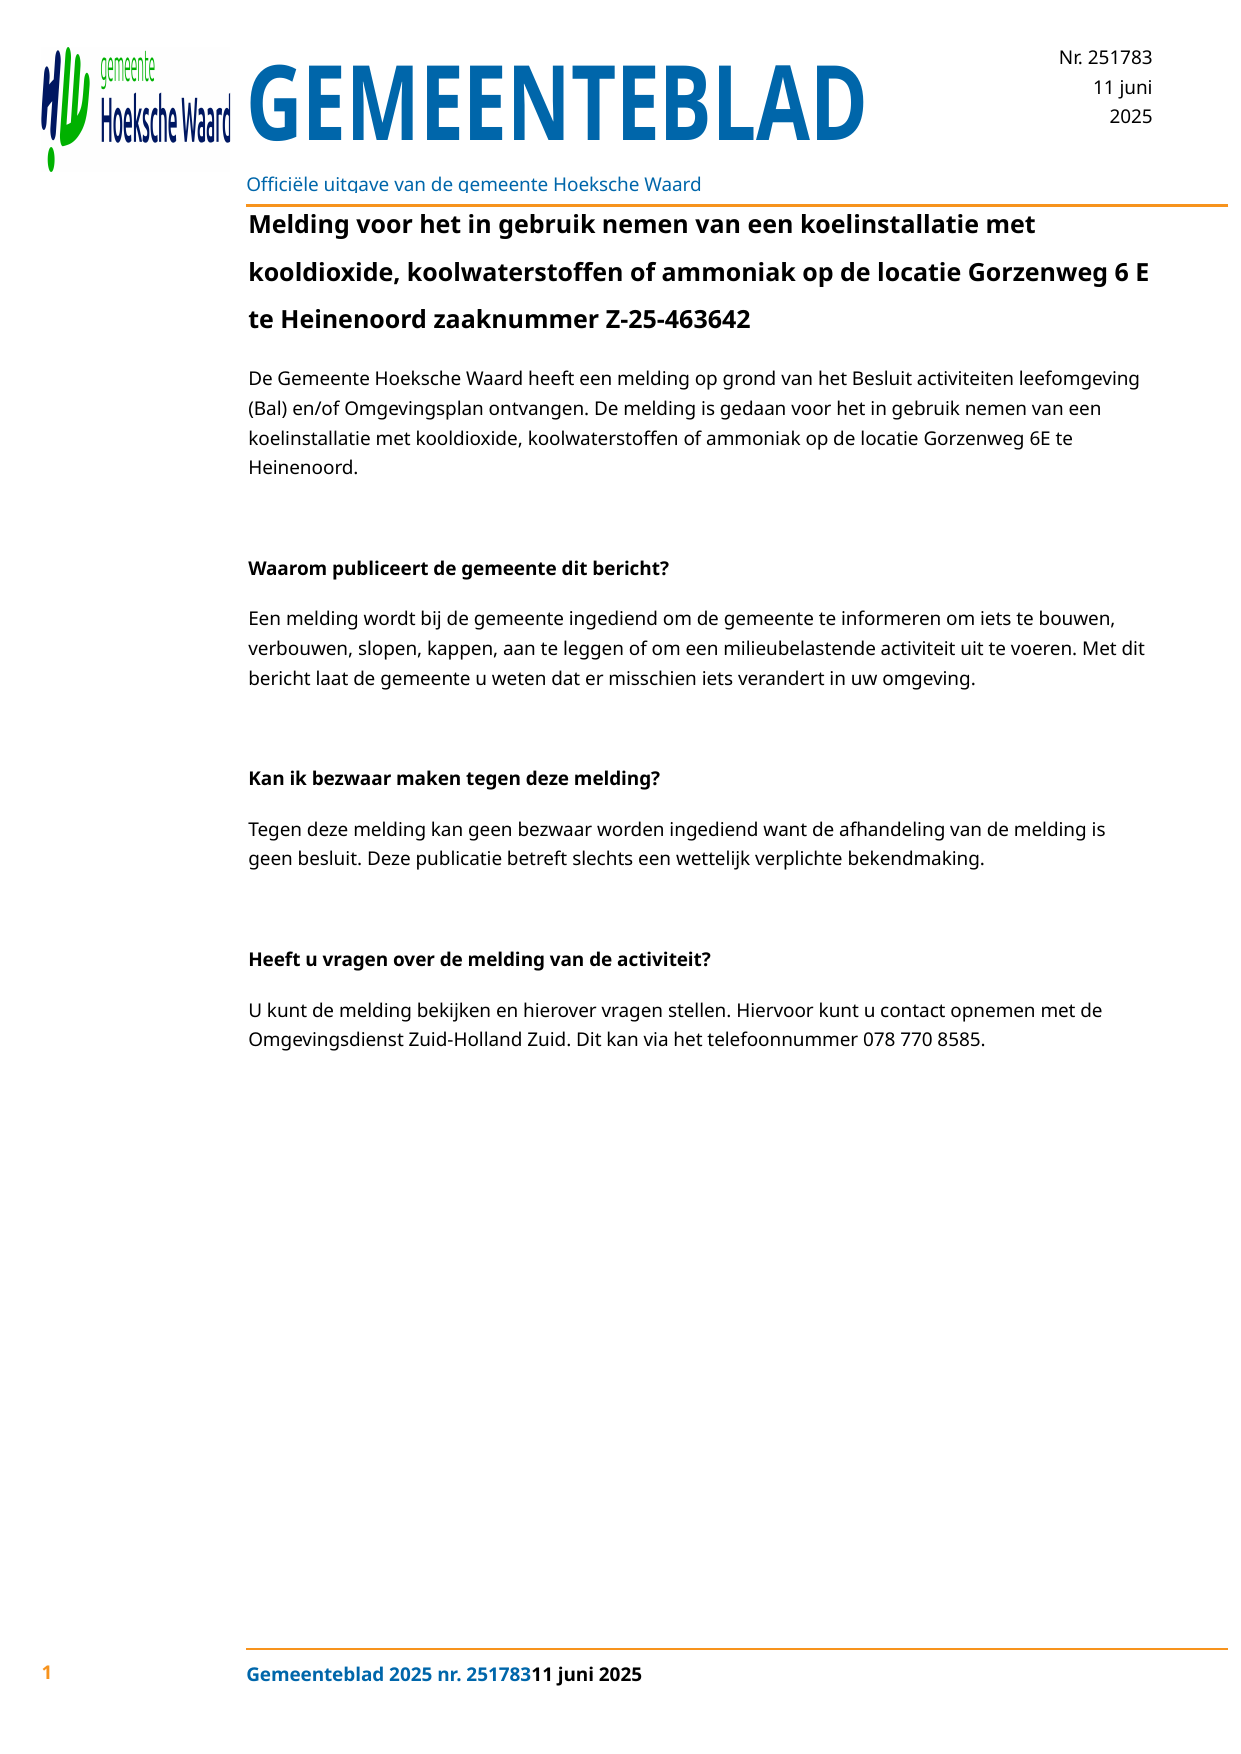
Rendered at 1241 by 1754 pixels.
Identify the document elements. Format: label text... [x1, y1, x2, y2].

picture [41, 47, 231, 172]
text De Gemeente Hoeksche Waard heeft een melding op grond van het Besluit activiteiten leefomgeving (Bal) en/of Omgevingsplan ontvangen. De melding is gedaan voor het in gebruik nemen van een koelinstallatie met kooldioxide, koolwaterstoffen of ammoniak op de locatie Gorzenweg 6E te Heinenoord. [248, 366, 1152, 480]
text Een melding wordt bij de gemeente ingediend om de gemeente te informeren om iets te bouwen, verbouwen, slopen, kappen, aan te leggen of om een milieubelastende activiteit uit te voeren. Met dit bericht laat de gemeente u weten dat er misschien iets verandert in uw omgeving. [248, 606, 1152, 690]
text U kunt de melding bekijken en hierover vragen stellen. Hiervoor kunt u contact opnemen met de Omgevingsdienst Zuid-Holland Zuid. Dit kan via het telefoonnummer 078 770 8585. [248, 997, 1152, 1052]
text Kan ik bezwaar maken tegen deze melding? [248, 766, 1152, 791]
text Melding voor het in gebruik nemen van een koelinstallatie met kooldioxide, koolwaterstoffen of ammoniak op de locatie Gorzenweg 6 E te Heinenoord zaaknummer Z-25-463642 [248, 207, 1152, 336]
text Waarom publiceert de gemeente dit bericht? [248, 555, 1152, 581]
text Tegen deze melding kan geen bezwaar worden ingediend want de afhandeling van de melding is geen besluit. Deze publicatie betreft slechts een wettelijk verplichte bekendmaking. [248, 816, 1152, 871]
text Heeft u vragen over de melding van de activiteit? [248, 946, 1152, 972]
